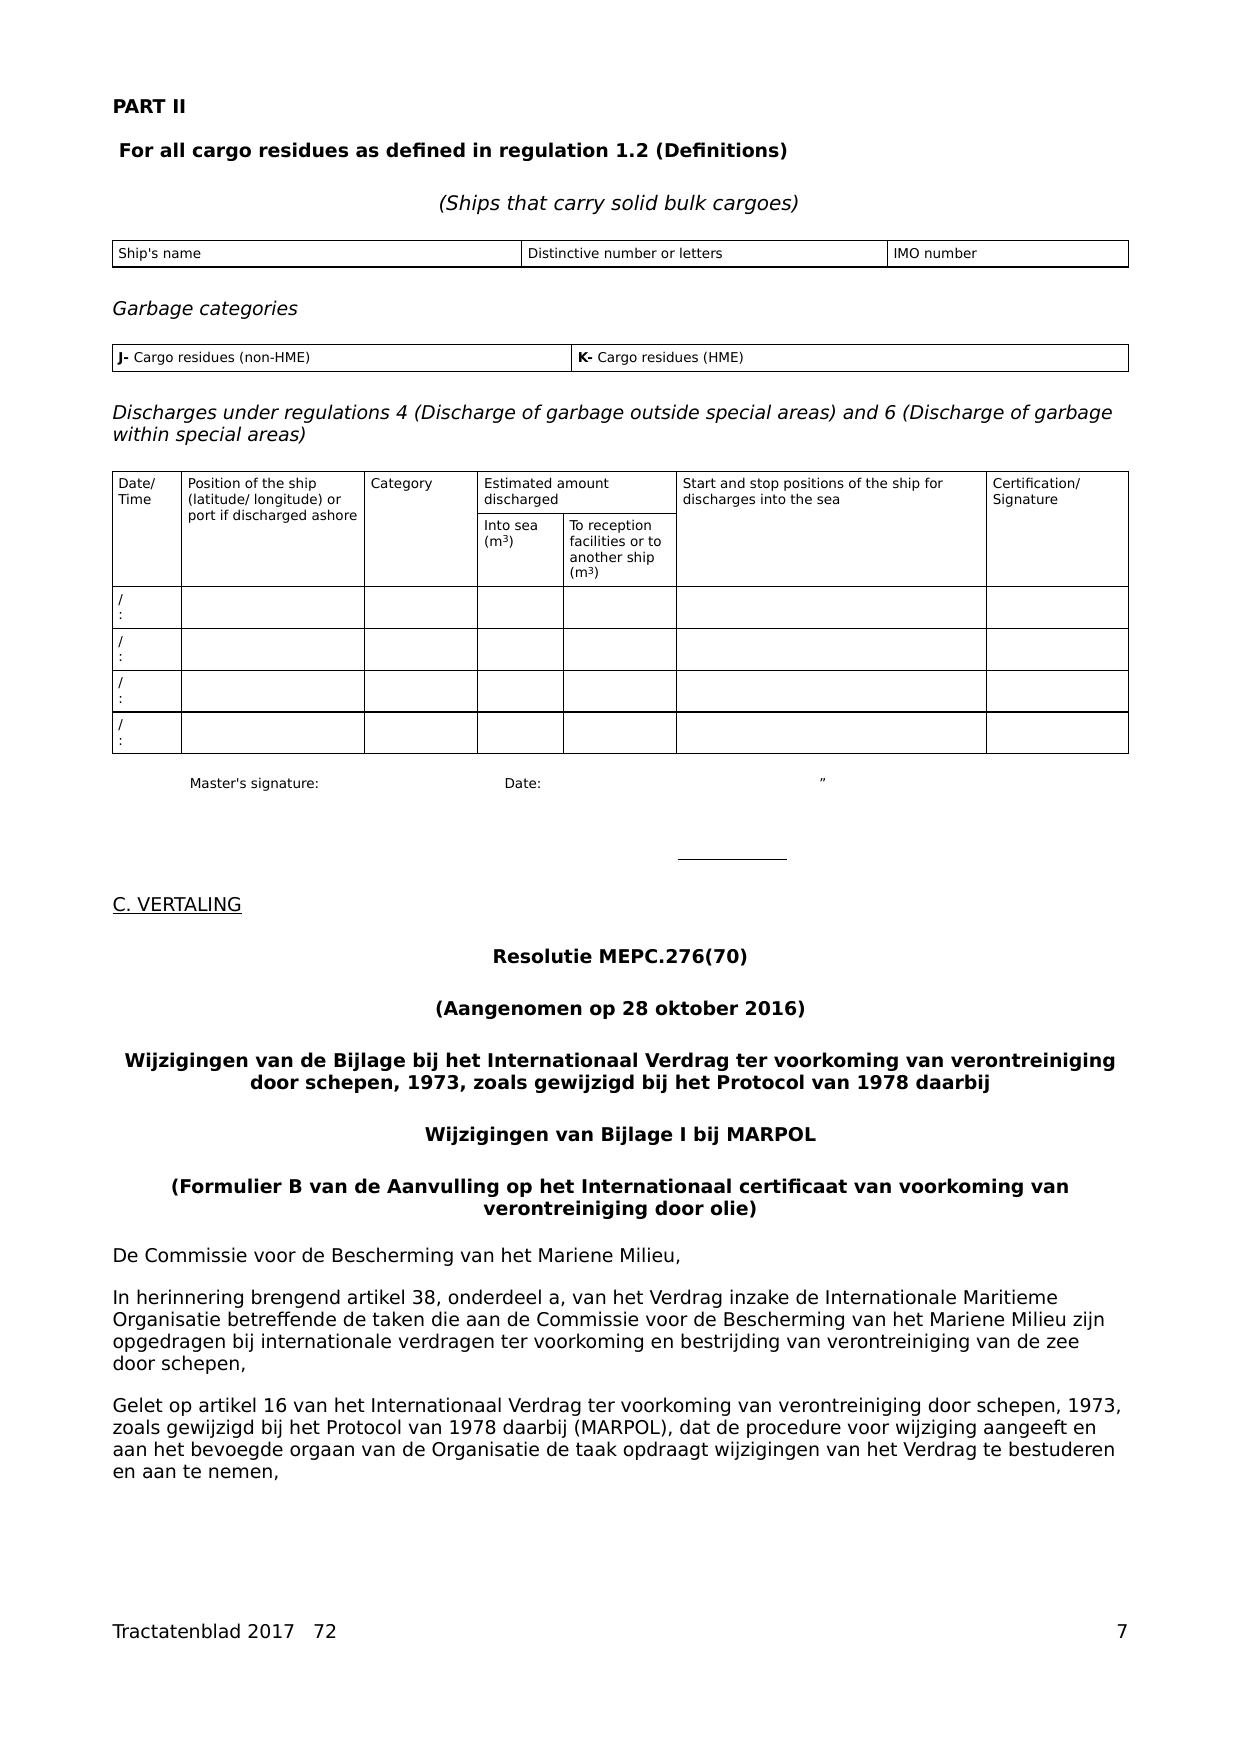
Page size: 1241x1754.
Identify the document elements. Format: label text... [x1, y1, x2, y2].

table_cell [987, 587, 1128, 628]
table_header J- Cargo residues (non-HME) [113, 345, 571, 371]
table_cell [182, 629, 364, 669]
table_cell [564, 671, 676, 711]
text In herinnering brengend artikel 38, onderdeel a, van het Verdrag inzake de Internationale Maritieme Organisatie betreffende de taken die aan de Commissie voor de Bescherming van het Mariene Milieu zijn opgedragen bij internationale verdragen ter voorkoming en bestrijding van verontreiniging van de zee door schepen, [112, 1287, 1128, 1374]
table_cell [365, 629, 477, 669]
table_header Category [365, 472, 477, 586]
table_cell [987, 671, 1128, 711]
table_header Estimated amount discharged [478, 472, 676, 512]
table_cell [564, 713, 676, 753]
table_cell [478, 713, 563, 753]
subtitle Wijzigingen van de Bijlage bij het Internationaal Verdrag ter voorkoming van verontreiniging door schepen, 1973, zoals gewijzigd bij het Protocol van 1978 daarbij [112, 1050, 1128, 1094]
subtitle Resolutie MEPC.276(70) [112, 946, 1128, 968]
table_header IMO number [888, 241, 1128, 266]
table_cell [564, 629, 676, 669]
table_cell [365, 713, 477, 753]
table_cell [365, 671, 477, 711]
table_cell [677, 671, 986, 711]
table_header Date: [499, 776, 813, 792]
table_cell [365, 587, 477, 628]
table_cell [564, 587, 676, 628]
table_header Date/ Time [113, 472, 181, 586]
subtitle (Aangenomen op 28 oktober 2016) [112, 998, 1128, 1020]
subtitle (Formulier B van de Aanvulling op het Internationaal certificaat van voorkoming van verontreiniging door olie) [112, 1176, 1128, 1220]
table_cell [987, 629, 1128, 669]
table_cell / : [113, 629, 181, 669]
table_cell [182, 713, 364, 753]
table_header Start and stop positions of the ship for discharges into the sea [677, 472, 986, 586]
table_cell [182, 587, 364, 628]
table_cell [987, 713, 1128, 753]
text Gelet op artikel 16 van het Internationaal Verdrag ter voorkoming van verontreiniging door schepen, 1973, zoals gewijzigd bij het Protocol van 1978 daarbij (MARPOL), dat de procedure voor wijziging aangeeft en aan het bevoegde orgaan van de Organisatie de taak opdraagt wijzigingen van het Verdrag te bestuderen en aan te nemen, [112, 1394, 1128, 1482]
table_header Certification/ Signature [987, 472, 1128, 586]
table_cell Into sea (m3) [478, 514, 563, 586]
table_cell To reception facilities or to another ship (m3) [564, 514, 676, 586]
table_header Master's signature: [184, 776, 498, 792]
table_header Ship's name [113, 241, 521, 266]
table_cell / : [113, 671, 181, 711]
text De Commissie voor de Bescherming van het Mariene Milieu, [112, 1245, 1128, 1267]
table_cell / : [113, 587, 181, 628]
subtitle (Ships that carry solid bulk cargoes) [112, 192, 1128, 215]
subtitle C. VERTALING [112, 894, 1128, 916]
table_header ” [813, 776, 1128, 792]
table_cell [182, 671, 364, 711]
table_cell [478, 587, 563, 628]
table_cell [478, 671, 563, 711]
subtitle PART II For all cargo residues as defined in regulation 1.2 (Definitions) [112, 96, 1128, 162]
table_header Distinctive number or letters [522, 241, 887, 266]
table_header Position of the ship (latitude/ longitude) or port if discharged ashore [182, 472, 364, 586]
table_cell / : [113, 713, 181, 753]
subtitle Wijzigingen van Bijlage I bij MARPOL [112, 1124, 1128, 1146]
table_cell [677, 587, 986, 628]
subtitle Discharges under regulations 4 (Discharge of garbage outside special areas) and 6 (Discharge of garbage within special areas) [112, 402, 1128, 446]
table_cell [677, 713, 986, 753]
table_cell [677, 629, 986, 669]
table_header K- Cargo residues (HME) [572, 345, 1128, 371]
table_cell [478, 629, 563, 669]
subtitle Garbage categories [112, 297, 1128, 319]
table_header [112, 776, 184, 792]
